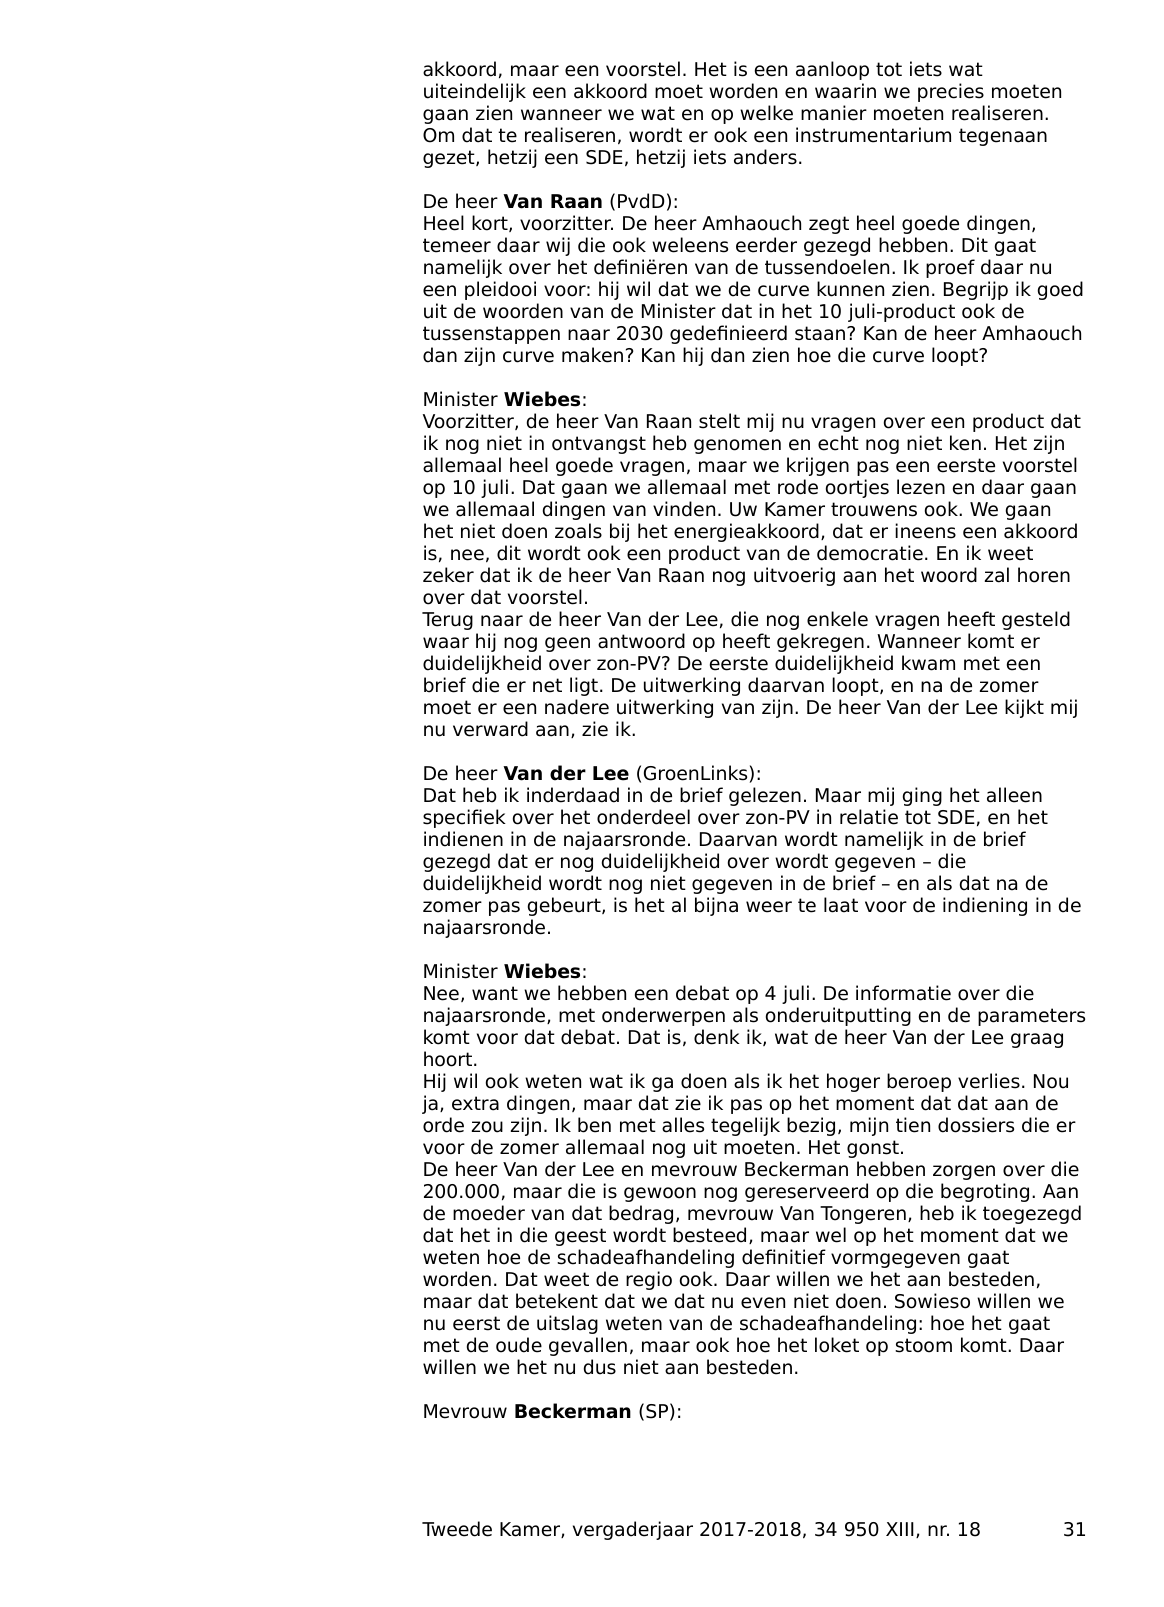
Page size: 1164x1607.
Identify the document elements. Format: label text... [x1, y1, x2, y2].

text Dat heb ik inderdaad in de brief gelezen. Maar mij ging het alleen specifiek over het onderdeel over zon-PV in relatie tot SDE, en het indienen in de najaarsronde. Daarvan wordt namelijk in de brief gezegd dat er nog duidelijkheid over wordt gegeven – die duidelijkheid wordt nog niet gegeven in de brief – en als dat na de zomer pas gebeurt, is het al bijna weer te laat voor de indiening in de najaarsronde. [422, 785, 1087, 939]
text akkoord, maar een voorstel. Het is een aanloop tot iets wat uiteindelijk een akkoord moet worden en waarin we precies moeten gaan zien wanneer we wat en op welke manier moeten realiseren. Om dat te realiseren, wordt er ook een instrumentarium tegenaan gezet, hetzij een SDE, hetzij iets anders. [422, 59, 1087, 169]
text De heer Van der Lee en mevrouw Beckerman hebben zorgen over die 200.000, maar die is gewoon nog gereserveerd op die begroting. Aan de moeder van dat bedrag, mevrouw Van Tongeren, heb ik toegezegd dat het in die geest wordt besteed, maar wel op het moment dat we weten hoe de schadeafhandeling definitief vormgegeven gaat worden. Dat weet de regio ook. Daar willen we het aan besteden, maar dat betekent dat we dat nu even niet doen. Sowieso willen we nu eerst de uitslag weten van de schadeafhandeling: hoe het gaat met de oude gevallen, maar ook hoe het loket op stoom komt. Daar willen we het nu dus niet aan besteden. [422, 1159, 1087, 1379]
text Terug naar de heer Van der Lee, die nog enkele vragen heeft gesteld waar hij nog geen antwoord op heeft gekregen. Wanneer komt er duidelijkheid over zon-PV? De eerste duidelijkheid kwam met een brief die er net ligt. De uitwerking daarvan loopt, en na de zomer moet er een nadere uitwerking van zijn. De heer Van der Lee kijkt mij nu verward aan, zie ik. [422, 609, 1087, 741]
text Minister Wiebes: [422, 389, 1087, 411]
text De heer Van der Lee (GroenLinks): [422, 763, 1087, 785]
text Minister Wiebes: [422, 961, 1087, 983]
text Nee, want we hebben een debat op 4 juli. De informatie over die najaarsronde, met onderwerpen als onderuitputting en de parameters komt voor dat debat. Dat is, denk ik, wat de heer Van der Lee graag hoort. [422, 983, 1087, 1071]
text Heel kort, voorzitter. De heer Amhaouch zegt heel goede dingen, temeer daar wij die ook weleens eerder gezegd hebben. Dit gaat namelijk over het definiëren van de tussendoelen. Ik proef daar nu een pleidooi voor: hij wil dat we de curve kunnen zien. Begrijp ik goed uit de woorden van de Minister dat in het 10 juli-product ook de tussenstappen naar 2030 gedefinieerd staan? Kan de heer Amhaouch dan zijn curve maken? Kan hij dan zien hoe die curve loopt? [422, 213, 1087, 367]
text De heer Van Raan (PvdD): [422, 191, 1087, 213]
text Voorzitter, de heer Van Raan stelt mij nu vragen over een product dat ik nog niet in ontvangst heb genomen en echt nog niet ken. Het zijn allemaal heel goede vragen, maar we krijgen pas een eerste voorstel op 10 juli. Dat gaan we allemaal met rode oortjes lezen en daar gaan we allemaal dingen van vinden. Uw Kamer trouwens ook. We gaan het niet doen zoals bij het energieakkoord, dat er ineens een akkoord is, nee, dit wordt ook een product van de democratie. En ik weet zeker dat ik de heer Van Raan nog uitvoerig aan het woord zal horen over dat voorstel. [422, 411, 1087, 609]
text Mevrouw Beckerman (SP): [422, 1401, 1087, 1423]
text Hij wil ook weten wat ik ga doen als ik het hoger beroep verlies. Nou ja, extra dingen, maar dat zie ik pas op het moment dat dat aan de orde zou zijn. Ik ben met alles tegelijk bezig, mijn tien dossiers die er voor de zomer allemaal nog uit moeten. Het gonst. [422, 1071, 1087, 1159]
